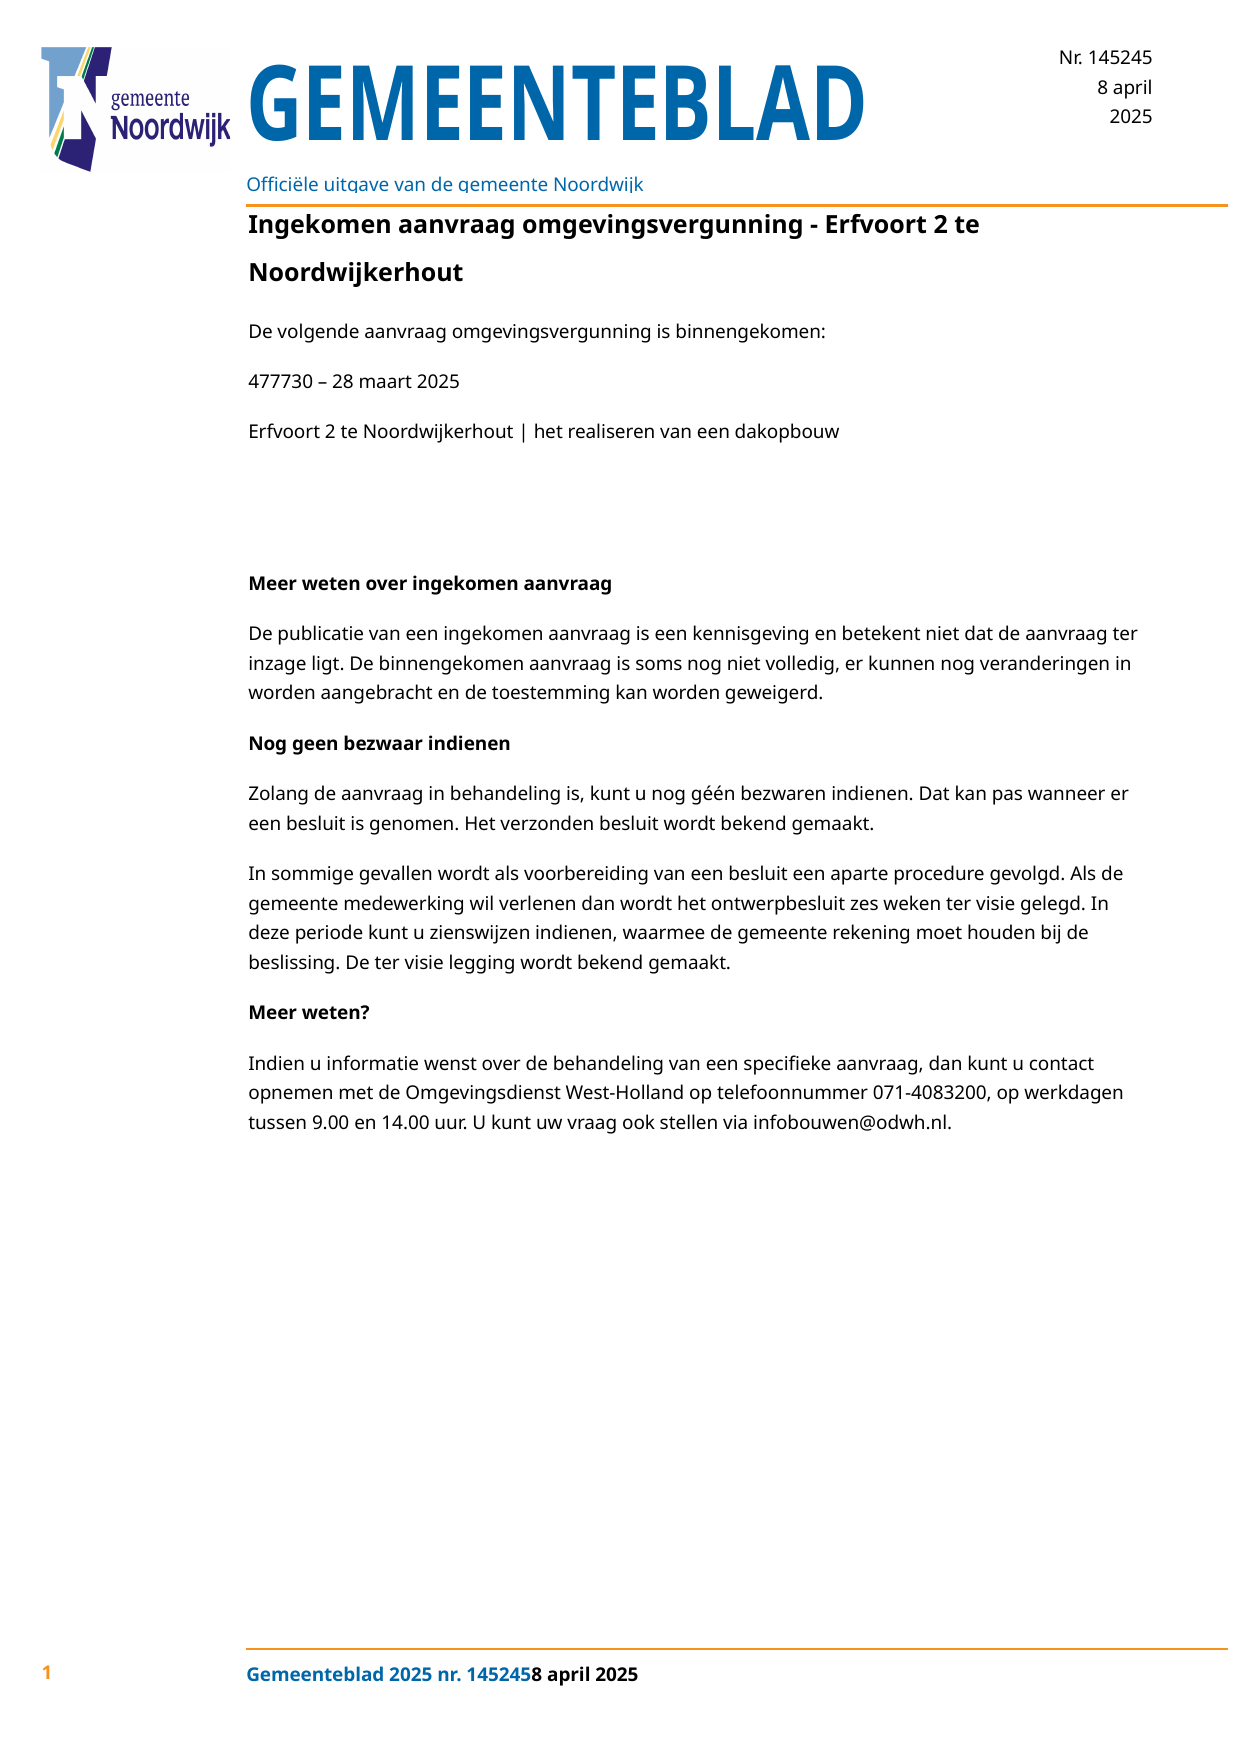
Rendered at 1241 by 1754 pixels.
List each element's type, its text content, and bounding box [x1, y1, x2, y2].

text Meer weten? [248, 999, 1152, 1025]
text Ingekomen aanvraag omgevingsvergunning - Erfvoort 2 te Noordwijkerhout [248, 207, 1152, 288]
text Erfvoort 2 te Noordwijkerhout | het realiseren van een dakopbouw [248, 419, 1152, 444]
text 477730 – 28 maart 2025 [248, 368, 1152, 394]
picture [41, 47, 231, 172]
text Nog geen bezwaar indienen [248, 730, 1152, 756]
text Meer weten over ingekomen aanvraag [248, 570, 1152, 596]
text De volgende aanvraag omgevingsvergunning is binnengekomen: [248, 318, 1152, 344]
text Indien u informatie wenst over de behandeling van een specifieke aanvraag, dan kunt u contact opnemen met de Omgevingsdienst West-Holland op telefoonnummer 071-4083200, op werkdagen tussen 9.00 en 14.00 uur. U kunt uw vraag ook stellen via infobouwen@odwh.nl. [248, 1050, 1152, 1135]
text De publicatie van een ingekomen aanvraag is een kennisgeving en betekent niet dat de aanvraag ter inzage ligt. De binnengekomen aanvraag is soms nog niet volledig, er kunnen nog veranderingen in worden aangebracht en de toestemming kan worden geweigerd. [248, 620, 1152, 705]
text In sommige gevallen wordt als voorbereiding van een besluit een aparte procedure gevolgd. Als de gemeente medewerking wil verlenen dan wordt het ontwerpbesluit zes weken ter visie gelegd. In deze periode kunt u zienswijzen indienen, waarmee de gemeente rekening moet houden bij de beslissing. De ter visie legging wordt bekend gemaakt. [248, 860, 1152, 975]
text Zolang de aanvraag in behandeling is, kunt u nog géén bezwaren indienen. Dat kan pas wanneer er een besluit is genomen. Het verzonden besluit wordt bekend gemaakt. [248, 780, 1152, 836]
